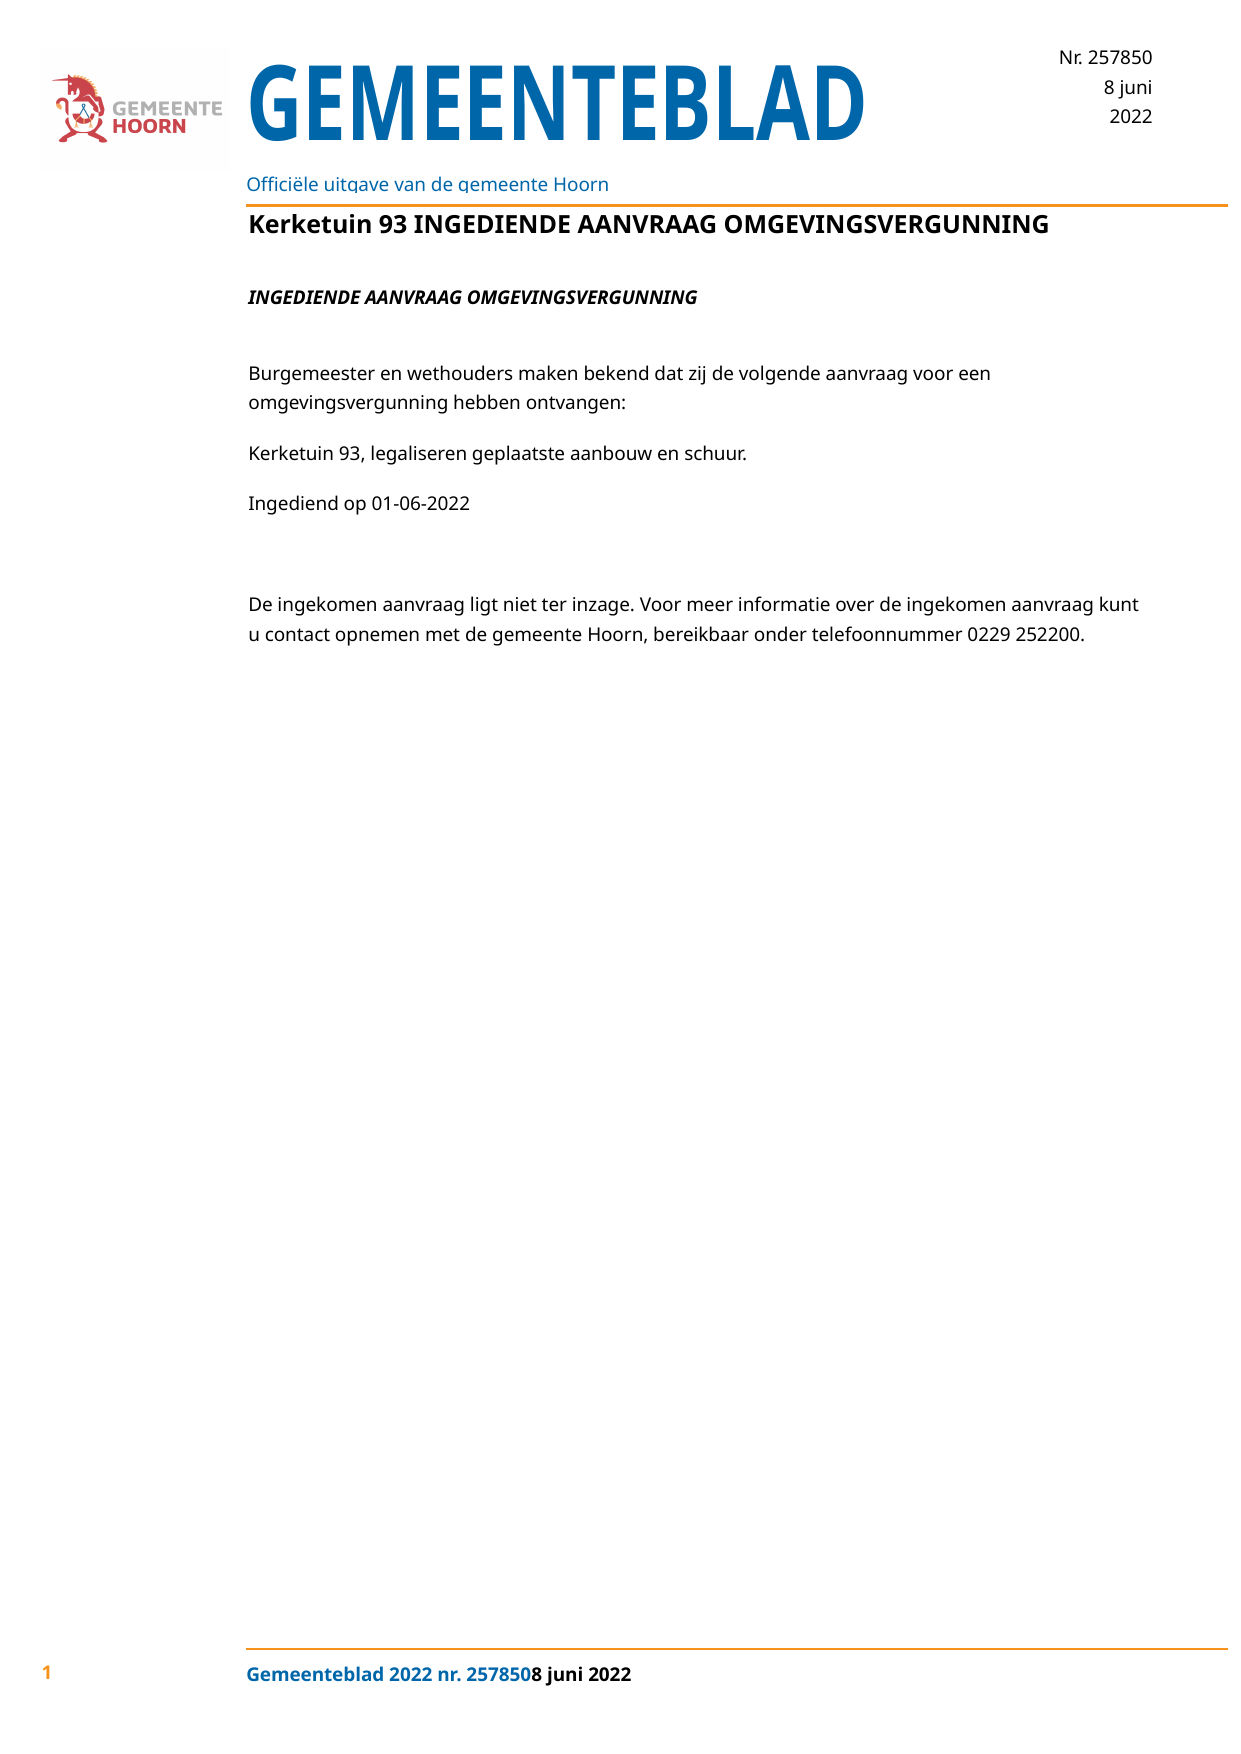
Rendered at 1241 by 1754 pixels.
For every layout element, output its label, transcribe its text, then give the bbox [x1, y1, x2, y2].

text INGEDIENDE AANVRAAG OMGEVINGSVERGUNNING [248, 284, 1152, 309]
picture [41, 47, 231, 172]
text Burgemeester en wethouders maken bekend dat zij de volgende aanvraag voor een omgevingsvergunning hebben ontvangen: [248, 360, 1152, 415]
text Kerketuin 93, legaliseren geplaatste aanbouw en schuur. [248, 440, 1152, 466]
text Kerketuin 93 INGEDIENDE AANVRAAG OMGEVINGSVERGUNNING [248, 207, 1152, 241]
text De ingekomen aanvraag ligt niet ter inzage. Voor meer informatie over de ingekomen aanvraag kunt u contact opnemen met de gemeente Hoorn, bereikbaar onder telefoonnummer 0229 252200. [248, 591, 1152, 647]
text Ingediend op 01-06-2022 [248, 490, 1152, 516]
